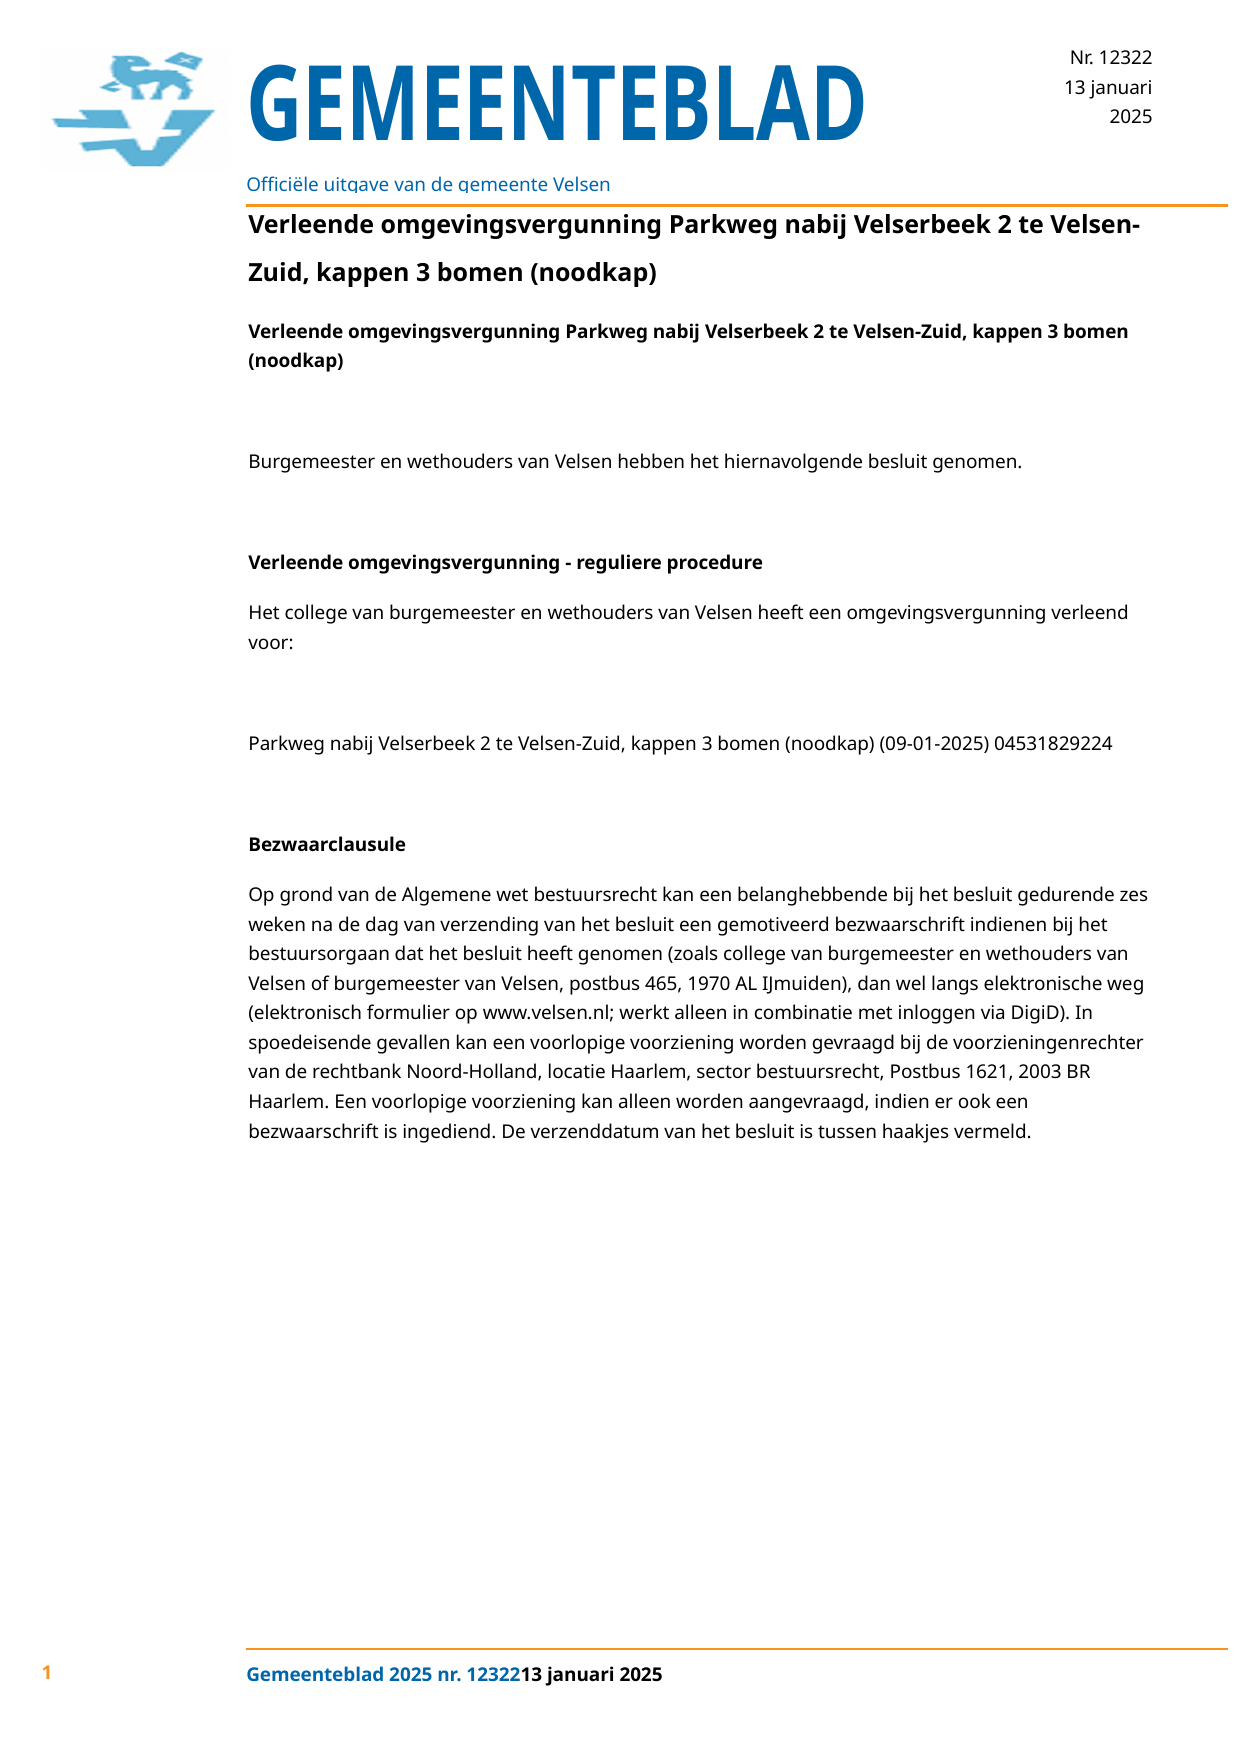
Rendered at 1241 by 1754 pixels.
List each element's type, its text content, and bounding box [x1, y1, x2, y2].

text Bezwaarclausule [248, 831, 1152, 857]
text Parkweg nabij Velserbeek 2 te Velsen-Zuid, kappen 3 bomen (noodkap) (09-01-2025) 04531829224 [248, 730, 1152, 756]
text Verleende omgevingsvergunning - reguliere procedure [248, 549, 1152, 575]
text Burgemeester en wethouders van Velsen hebben het hiernavolgende besluit genomen. [248, 448, 1152, 474]
text Het college van burgemeester en wethouders van Velsen heeft een omgevingsvergunning verleend voor: [248, 599, 1152, 655]
text Verleende omgevingsvergunning Parkweg nabij Velserbeek 2 te Velsen-Zuid, kappen 3 bomen (noodkap) [248, 207, 1152, 288]
picture [41, 47, 231, 172]
text Verleende omgevingsvergunning Parkweg nabij Velserbeek 2 te Velsen-Zuid, kappen 3 bomen (noodkap) [248, 318, 1152, 373]
text Op grond van de Algemene wet bestuursrecht kan een belanghebbende bij het besluit gedurende zes weken na de dag van verzending van het besluit een gemotiveerd bezwaarschrift indienen bij het bestuursorgaan dat het besluit heeft genomen (zoals college van burgemeester en wethouders van Velsen of burgemeester van Velsen, postbus 465, 1970 AL IJmuiden), dan wel langs elektronische weg (elektronisch formulier op www.velsen.nl; werkt alleen in combinatie met inloggen via DigiD). In spoedeisende gevallen kan een voorlopige voorziening worden gevraagd bij de voorzieningenrechter van de rechtbank Noord-Holland, locatie Haarlem, sector bestuursrecht, Postbus 1621, 2003 BR Haarlem. Een voorlopige voorziening kan alleen worden aangevraagd, indien er ook een bezwaarschrift is ingediend. De verzenddatum van het besluit is tussen haakjes vermeld. [248, 881, 1152, 1144]
